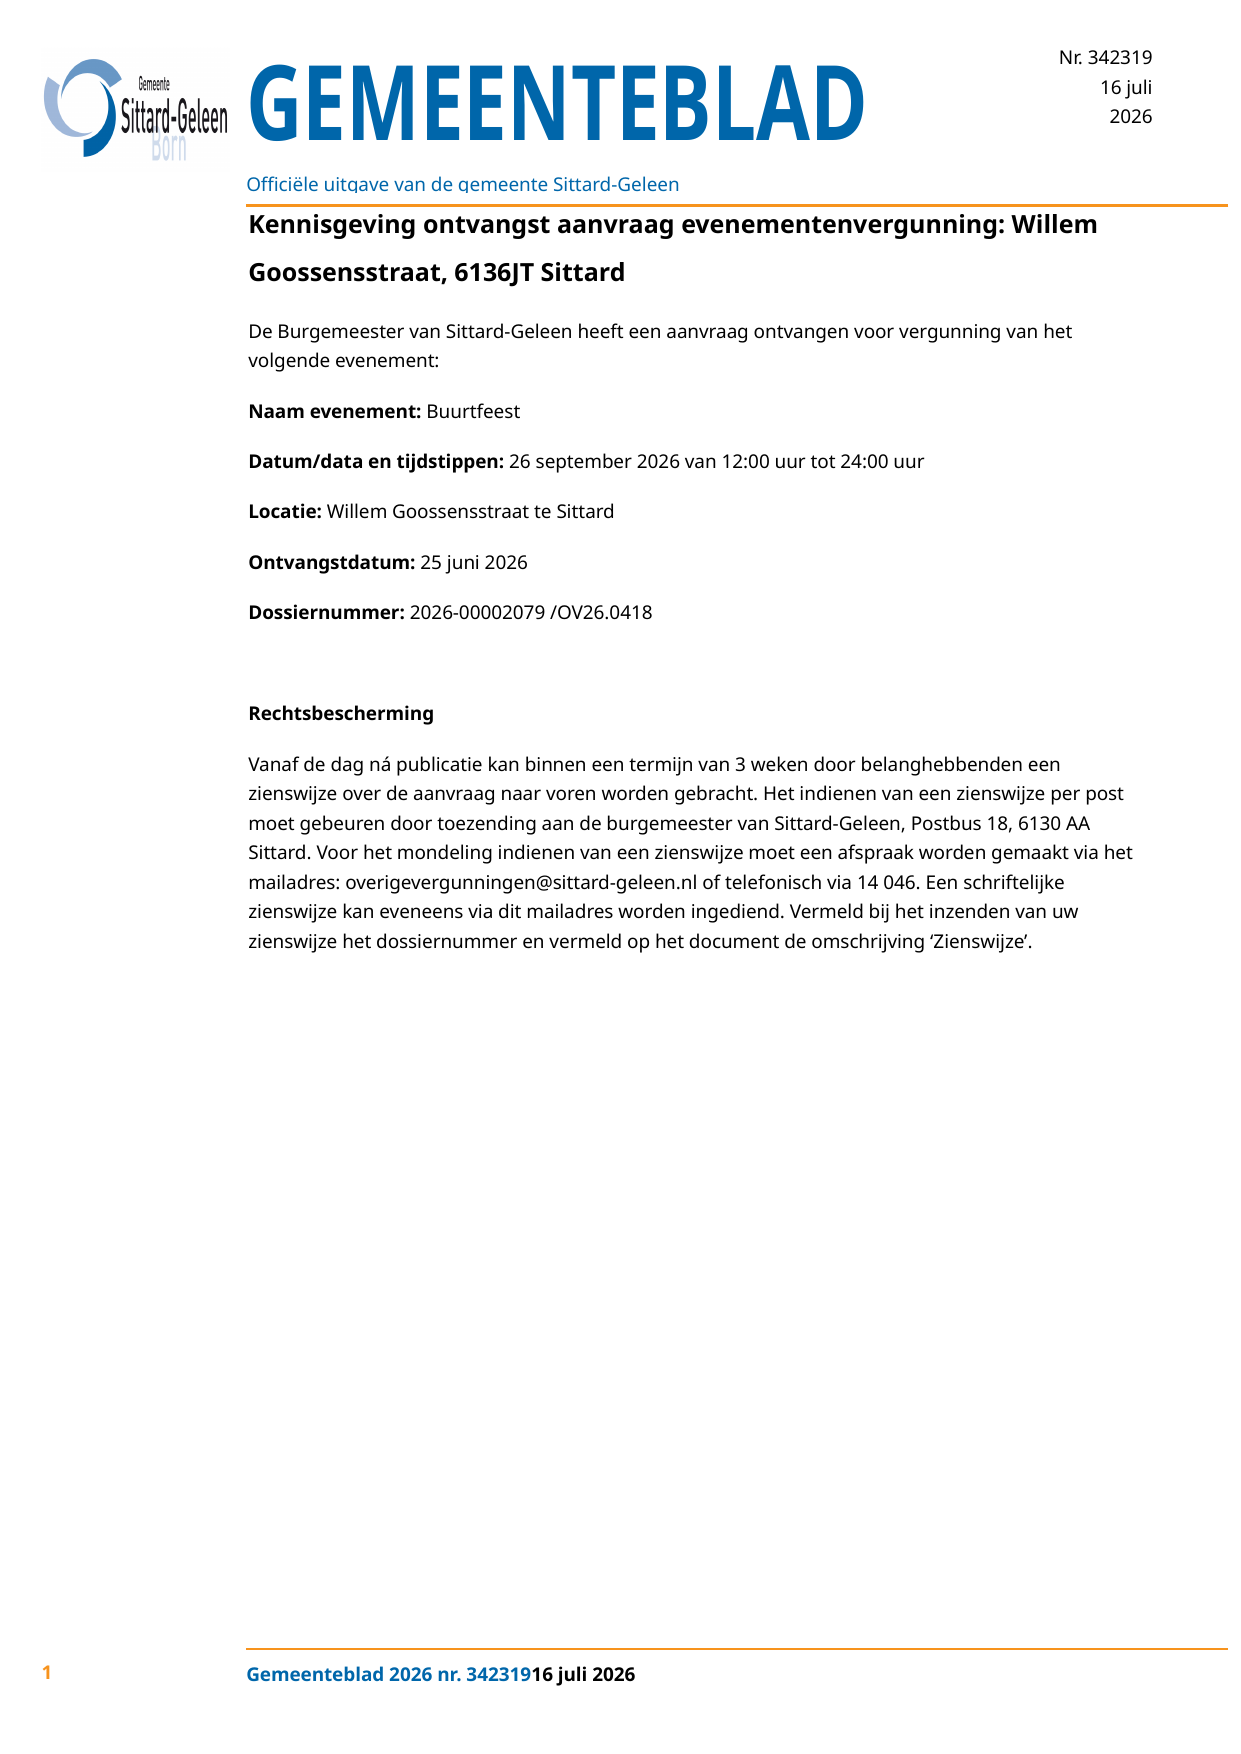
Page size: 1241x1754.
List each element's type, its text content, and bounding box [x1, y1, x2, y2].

text Locatie: Willem Goossensstraat te Sittard [248, 499, 1152, 524]
text Naam evenement: Buurtfeest [248, 398, 1152, 424]
text De Burgemeester van Sittard-Geleen heeft een aanvraag ontvangen voor vergunning van het volgende evenement: [248, 318, 1152, 373]
text Rechtsbescherming [248, 700, 1152, 726]
text Dossiernummer: 2026-00002079 /OV26.0418 [248, 599, 1152, 625]
text Datum/data en tijdstippen: 26 september 2026 van 12:00 uur tot 24:00 uur [248, 448, 1152, 474]
text Kennisgeving ontvangst aanvraag evenementenvergunning: Willem Goossensstraat, 6136JT Sittard [248, 207, 1152, 288]
picture [41, 47, 231, 172]
text Vanaf de dag ná publicatie kan binnen een termijn van 3 weken door belanghebbenden een zienswijze over de aanvraag naar voren worden gebracht. Het indienen van een zienswijze per post moet gebeuren door toezending aan de burgemeester van Sittard-Geleen, Postbus 18, 6130 AA Sittard. Voor het mondeling indienen van een zienswijze moet een afspraak worden gemaakt via het mailadres: overigevergunningen@sittard-geleen.nl of telefonisch via 14 046. Een schriftelijke zienswijze kan eveneens via dit mailadres worden ingediend. Vermeld bij het inzenden van uw zienswijze het dossiernummer en vermeld op het document de omschrijving ‘Zienswijze’. [248, 751, 1152, 954]
text Ontvangstdatum: 25 juni 2026 [248, 549, 1152, 575]
